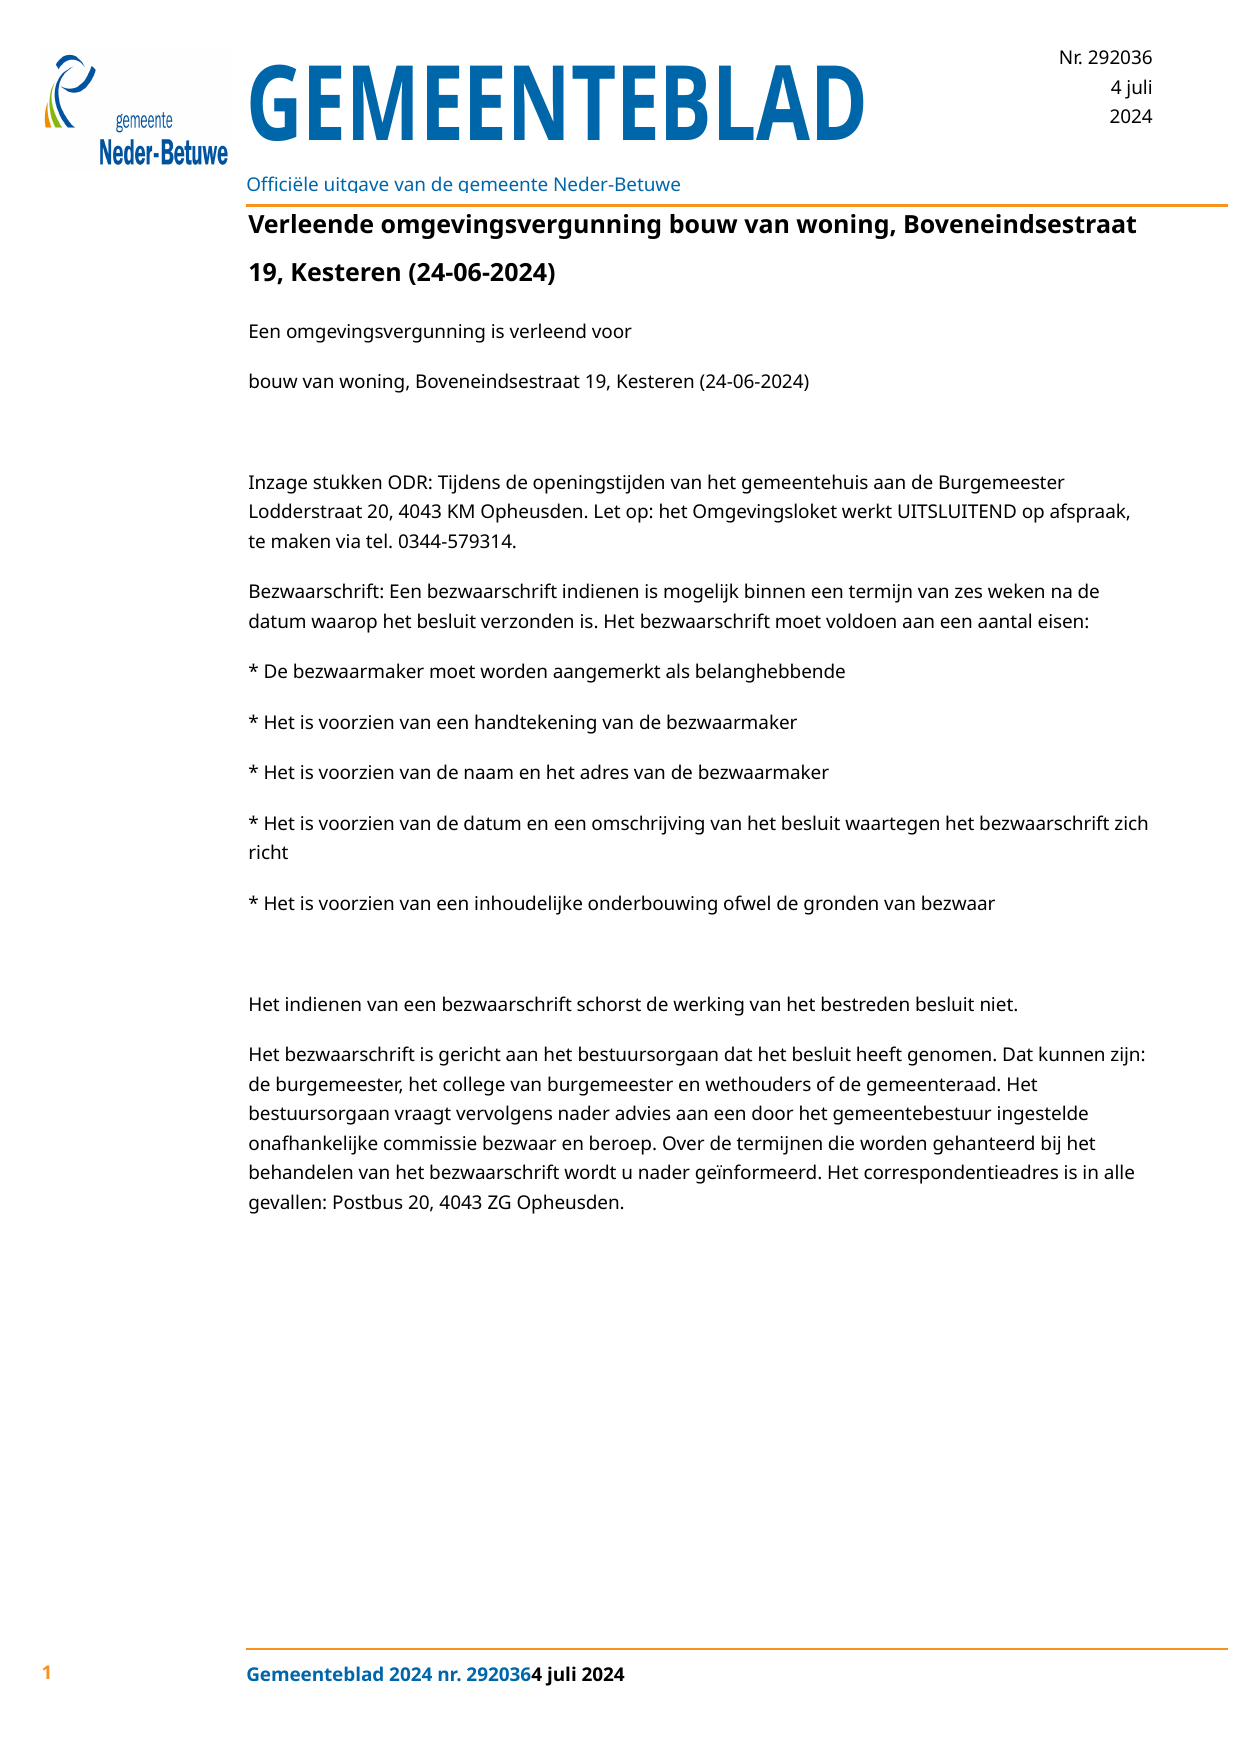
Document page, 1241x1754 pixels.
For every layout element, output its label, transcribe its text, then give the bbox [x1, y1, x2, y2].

text * Het is voorzien van de datum en een omschrijving van het besluit waartegen het bezwaarschrift zich richt [248, 810, 1152, 865]
text bouw van woning, Boveneindsestraat 19, Kesteren (24-06-2024) [248, 368, 1152, 394]
text Een omgevingsvergunning is verleend voor [248, 318, 1152, 344]
text * Het is voorzien van de naam en het adres van de bezwaarmaker [248, 759, 1152, 785]
text * Het is voorzien van een handtekening van de bezwaarmaker [248, 709, 1152, 735]
text Verleende omgevingsvergunning bouw van woning, Boveneindsestraat 19, Kesteren (24-06-2024) [248, 207, 1152, 288]
text Inzage stukken ODR: Tijdens de openingstijden van het gemeentehuis aan de Burgemeester Lodderstraat 20, 4043 KM Opheusden. Let op: het Omgevingsloket werkt UITSLUITEND op afspraak, te maken via tel. 0344-579314. [248, 469, 1152, 554]
text Het indienen van een bezwaarschrift schorst de werking van het bestreden besluit niet. [248, 991, 1152, 1017]
text * Het is voorzien van een inhoudelijke onderbouwing ofwel de gronden van bezwaar [248, 890, 1152, 916]
picture [41, 47, 231, 172]
text * De bezwaarmaker moet worden aangemerkt als belanghebbende [248, 659, 1152, 684]
text Het bezwaarschrift is gericht aan het bestuursorgaan dat het besluit heeft genomen. Dat kunnen zijn: de burgemeester, het college van burgemeester en wethouders of de gemeenteraad. Het bestuursorgaan vraagt vervolgens nader advies aan een door het gemeentebestuur ingestelde onafhankelijke commissie bezwaar en beroep. Over de termijnen die worden gehanteerd bij het behandelen van het bezwaarschrift wordt u nader geïnformeerd. Het correspondentieadres is in alle gevallen: Postbus 20, 4043 ZG Opheusden. [248, 1041, 1152, 1215]
text Bezwaarschrift: Een bezwaarschrift indienen is mogelijk binnen een termijn van zes weken na de datum waarop het besluit verzonden is. Het bezwaarschrift moet voldoen aan een aantal eisen: [248, 579, 1152, 634]
